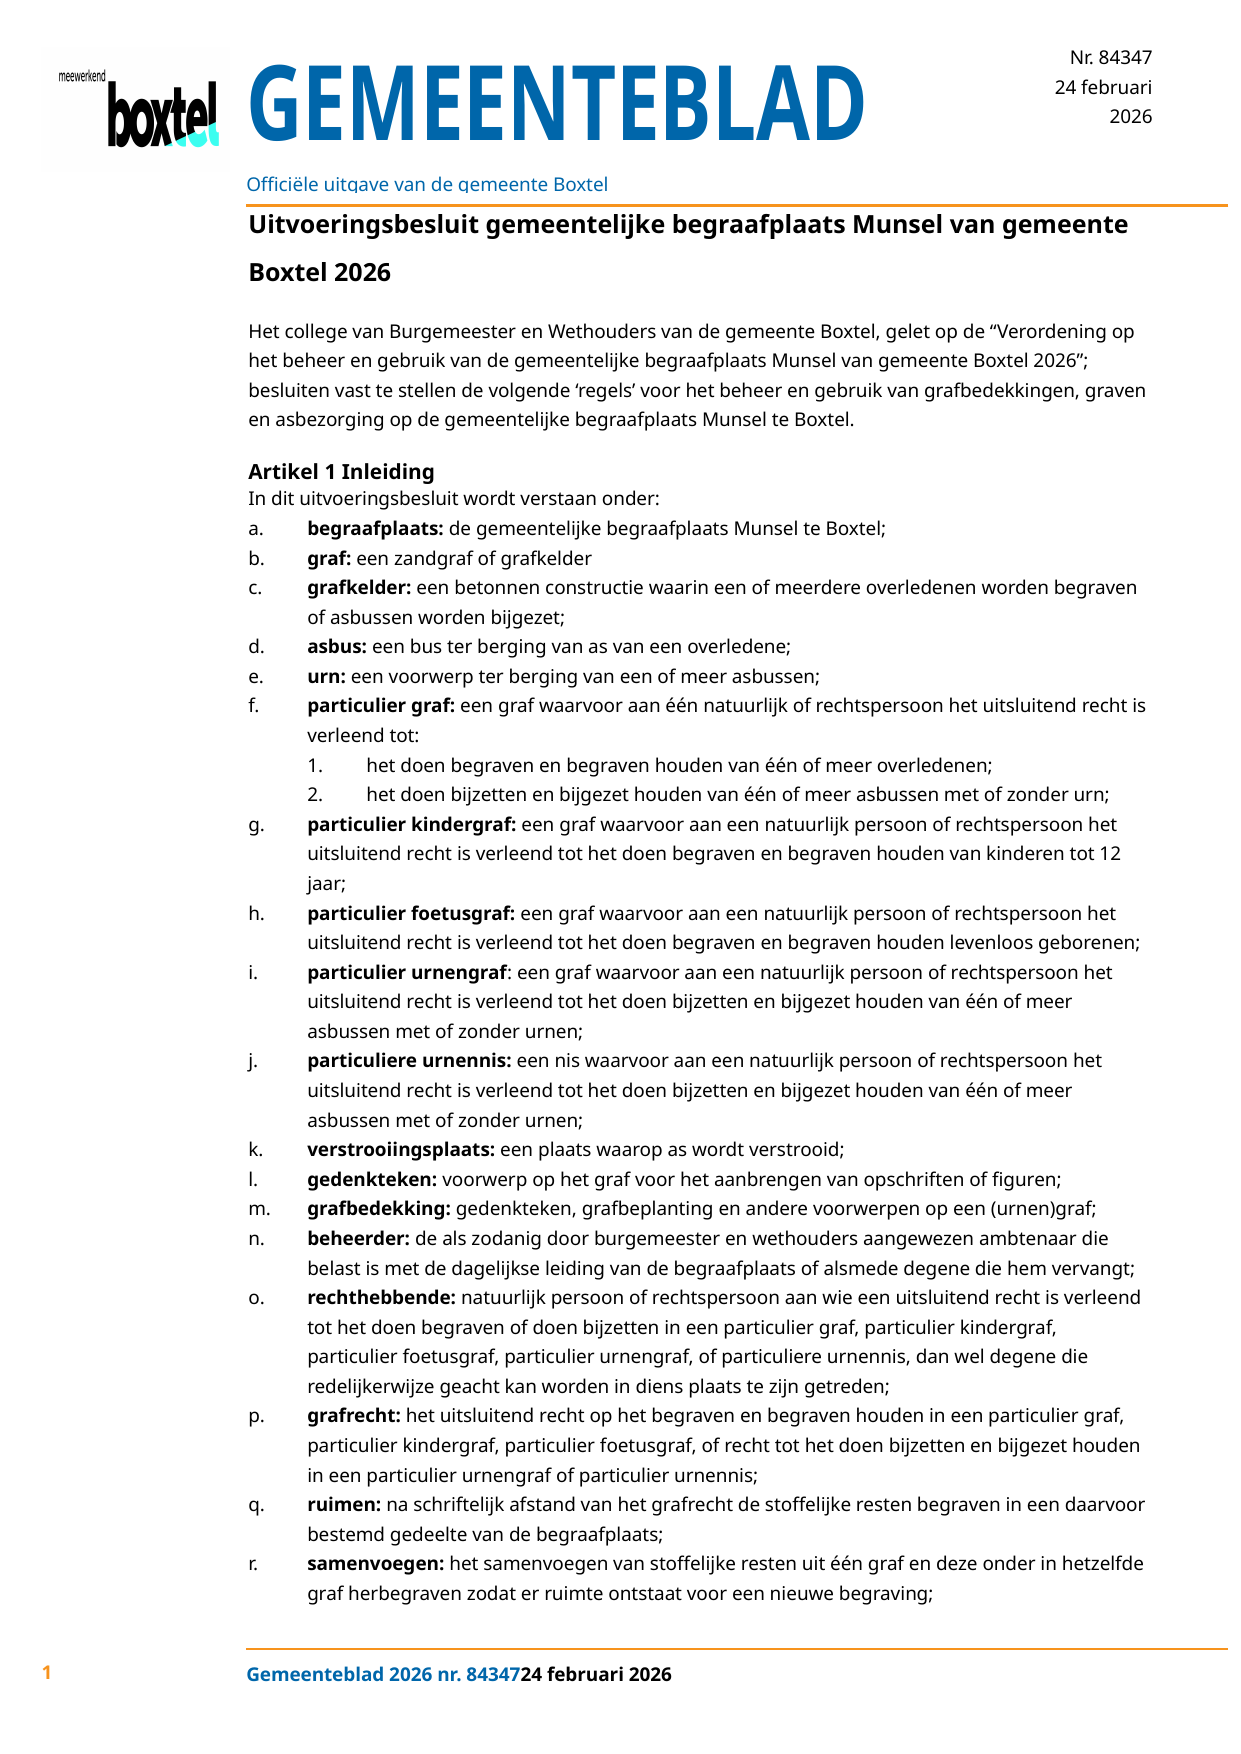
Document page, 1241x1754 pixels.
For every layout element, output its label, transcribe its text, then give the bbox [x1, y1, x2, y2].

picture [41, 47, 231, 172]
list particulier urnengraf: een graf waarvoor aan een natuurlijk persoon of rechtspersoon het uitsluitend recht is verleend tot het doen bijzetten en bijgezet houden van één of meer asbussen met of zonder urnen; [248, 959, 1152, 1044]
text Artikel 1 Inleiding [248, 457, 1152, 486]
list grafkelder: een betonnen constructie waarin een of meerdere overledenen worden begraven of asbussen worden bijgezet; [248, 574, 1152, 629]
list verstrooiingsplaats: een plaats waarop as wordt verstrooid; [248, 1136, 1152, 1162]
text Uitvoeringsbesluit gemeentelijke begraafplaats Munsel van gemeente Boxtel 2026 [248, 207, 1152, 288]
list asbus: een bus ter berging van as van een overledene; [248, 633, 1152, 659]
list beheerder: de als zodanig door burgemeester en wethouders aangewezen ambtenaar die belast is met de dagelijkse leiding van de begraafplaats of alsmede degene die hem vervangt; [248, 1225, 1152, 1280]
list het doen begraven en begraven houden van één of meer overledenen; [307, 752, 1152, 777]
list particuliere urnennis: een nis waarvoor aan een natuurlijk persoon of rechtspersoon het uitsluitend recht is verleend tot het doen bijzetten en bijgezet houden van één of meer asbussen met of zonder urnen; [248, 1048, 1152, 1132]
text In dit uitvoeringsbesluit wordt verstaan onder: [248, 486, 1152, 511]
list urn: een voorwerp ter berging van een of meer asbussen; [248, 663, 1152, 689]
list begraafplaats: de gemeentelijke begraafplaats Munsel te Boxtel; [248, 515, 1152, 541]
list rechthebbende: natuurlijk persoon of rechtspersoon aan wie een uitsluitend recht is verleend tot het doen begraven of doen bijzetten in een particulier graf, particulier kindergraf, particulier foetusgraf, particulier urnengraf, of particuliere urnennis, dan wel degene die redelijkerwijze geacht kan worden in diens plaats te zijn getreden; [248, 1284, 1152, 1399]
list samenvoegen: het samenvoegen van stoffelijke resten uit één graf en deze onder in hetzelfde graf herbegraven zodat er ruimte ontstaat voor een nieuwe begraving; [248, 1551, 1152, 1606]
list particulier kindergraf: een graf waarvoor aan een natuurlijk persoon of rechtspersoon het uitsluitend recht is verleend tot het doen begraven en begraven houden van kinderen tot 12 jaar; [248, 811, 1152, 896]
list gedenkteken: voorwerp op het graf voor het aanbrengen van opschriften of figuren; [248, 1166, 1152, 1192]
text besluiten vast te stellen de volgende ‘regels’ voor het beheer en gebruik van grafbedekkingen, graven en asbezorging op de gemeentelijke begraafplaats Munsel te Boxtel. [248, 377, 1152, 432]
text Het college van Burgemeester en Wethouders van de gemeente Boxtel, gelet op de “Verordening op het beheer en gebruik van de gemeentelijke begraafplaats Munsel van gemeente Boxtel 2026”; [248, 318, 1152, 373]
list grafrecht: het uitsluitend recht op het begraven en begraven houden in een particulier graf, particulier kindergraf, particulier foetusgraf, of recht tot het doen bijzetten en bijgezet houden in een particulier urnengraf of particulier urnennis; [248, 1403, 1152, 1487]
list het doen bijzetten en bijgezet houden van één of meer asbussen met of zonder urn; [307, 781, 1152, 807]
list particulier graf: een graf waarvoor aan één natuurlijk of rechtspersoon het uitsluitend recht is verleend tot: [248, 693, 1152, 748]
list particulier foetusgraf: een graf waarvoor aan een natuurlijk persoon of rechtspersoon het uitsluitend recht is verleend tot het doen begraven en begraven houden levenloos geborenen; [248, 900, 1152, 955]
list graf: een zandgraf of grafkelder [248, 545, 1152, 570]
list grafbedekking: gedenkteken, grafbeplanting en andere voorwerpen op een (urnen)graf; [248, 1196, 1152, 1221]
list ruimen: na schriftelijk afstand van het grafrecht de stoffelijke resten begraven in een daarvoor bestemd gedeelte van de begraafplaats; [248, 1491, 1152, 1547]
